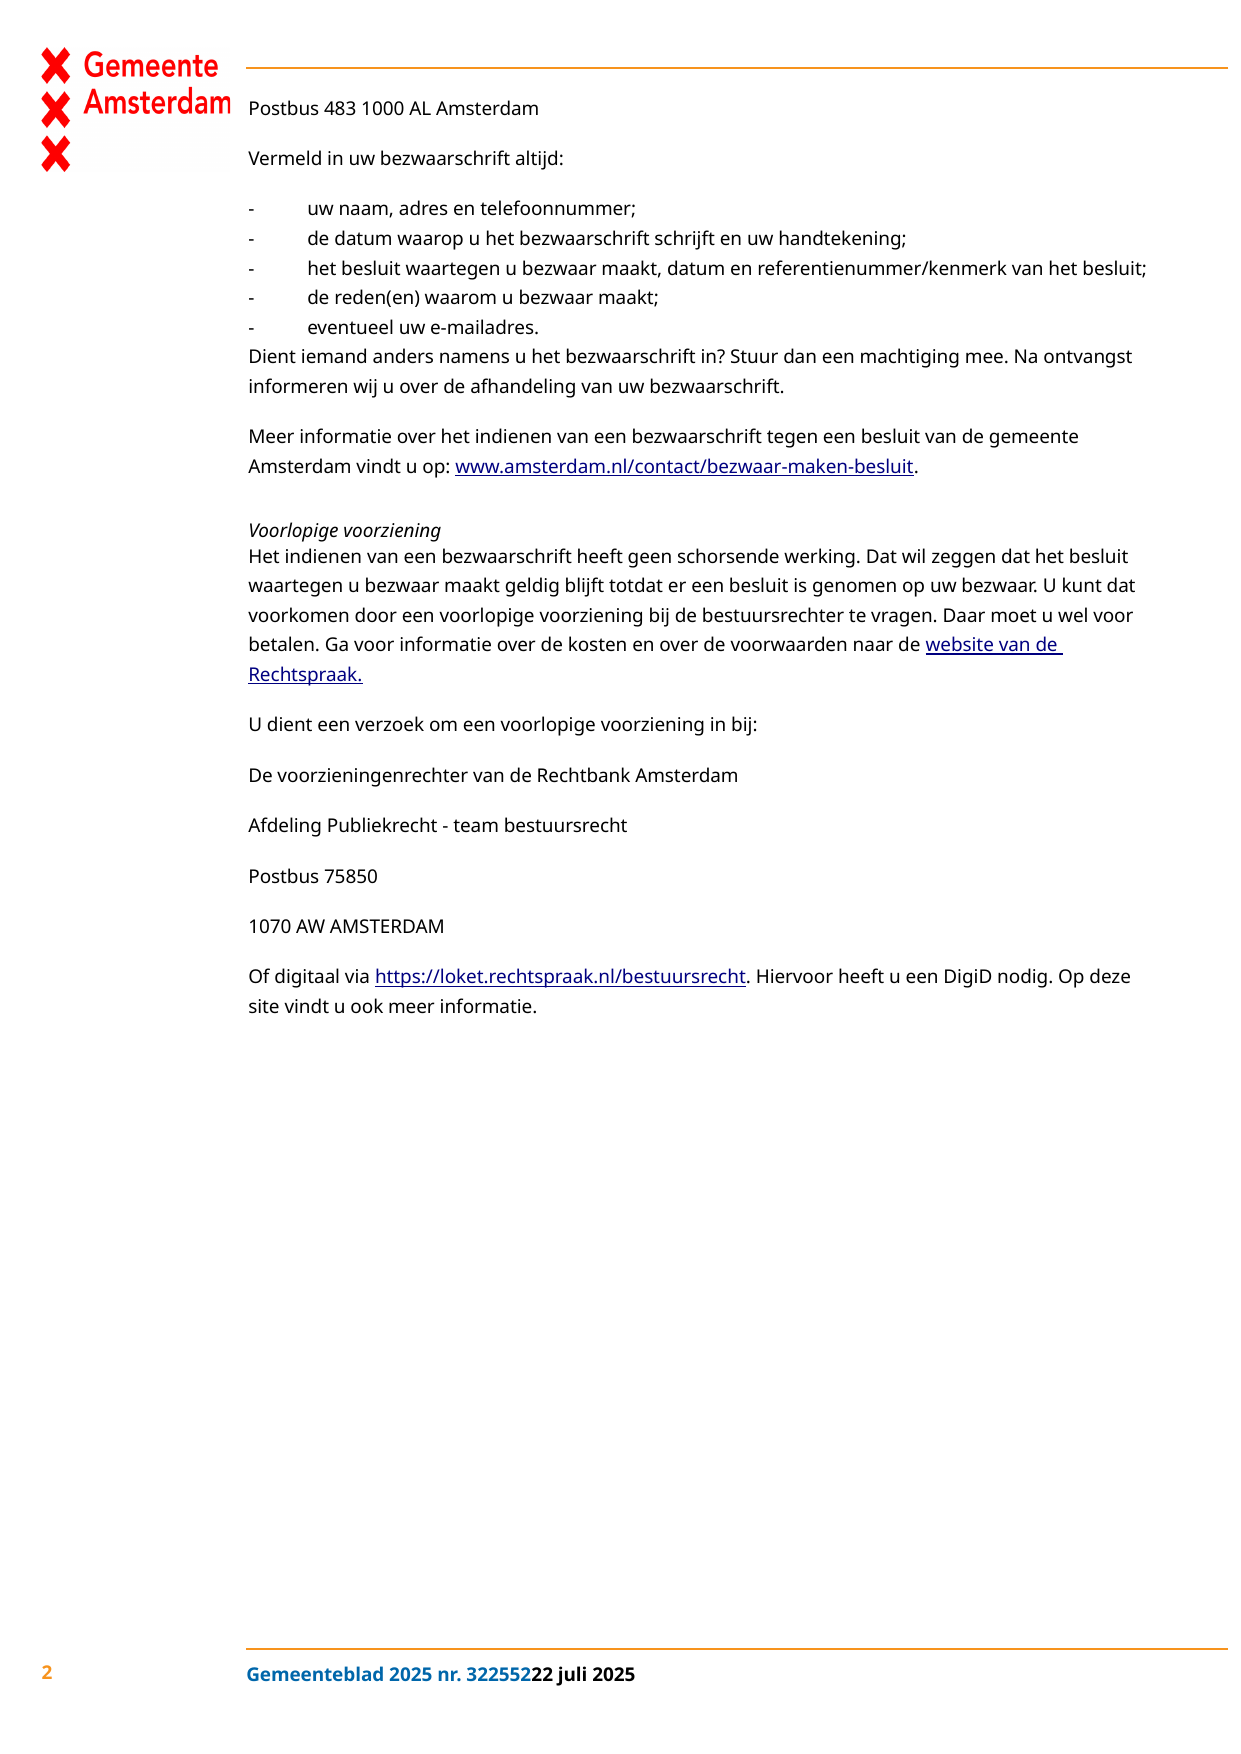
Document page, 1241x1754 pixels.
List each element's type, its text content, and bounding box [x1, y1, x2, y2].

text Postbus 75850 [248, 863, 1152, 888]
list het besluit waartegen u bezwaar maakt, datum en referentienummer/kenmerk van het besluit; [248, 255, 1152, 281]
text Afdeling Publiekrecht - team bestuursrecht [248, 812, 1152, 838]
list de datum waarop u het bezwaarschrift schrijft en uw handtekening; [248, 225, 1152, 251]
text Vermeld in uw bezwaarschrift altijd: [248, 145, 1152, 171]
text Of digitaal via https://loket.rechtspraak.nl/bestuursrecht. Hiervoor heeft u een DigiD nodig. Op deze site vindt u ook meer informatie. [248, 964, 1152, 1019]
text Dient iemand anders namens u het bezwaarschrift in? Stuur dan een machtiging mee. Na ontvangst informeren wij u over de afhandeling van uw bezwaarschrift. [248, 343, 1152, 399]
text 1070 AW AMSTERDAM [248, 913, 1152, 939]
picture [41, 47, 231, 172]
list de reden(en) waarom u bezwaar maakt; [248, 284, 1152, 310]
text De voorzieningenrechter van de Rechtbank Amsterdam [248, 762, 1152, 788]
text U dient een verzoek om een voorlopige voorziening in bij: [248, 712, 1152, 737]
list uw naam, adres en telefoonnummer; [248, 196, 1152, 221]
text Voorlopige voorziening [248, 517, 1152, 543]
text Meer informatie over het indienen van een bezwaarschrift tegen een besluit van de gemeente Amsterdam vindt u op: www.amsterdam.nl/contact/bezwaar-maken-besluit. [248, 423, 1152, 479]
list eventueel uw e-mailadres. [248, 314, 1152, 340]
text Het indienen van een bezwaarschrift heeft geen schorsende werking. Dat wil zeggen dat het besluit waartegen u bezwaar maakt geldig blijft totdat er een besluit is genomen op uw bezwaar. U kunt dat voorkomen door een voorlopige voorziening bij de bestuursrechter te vragen. Daar moet u wel voor betalen. Ga voor informatie over de kosten en over de voorwaarden naar de website van de Rechtspraak. [248, 543, 1152, 687]
text Postbus 483 1000 AL Amsterdam [248, 95, 1152, 121]
